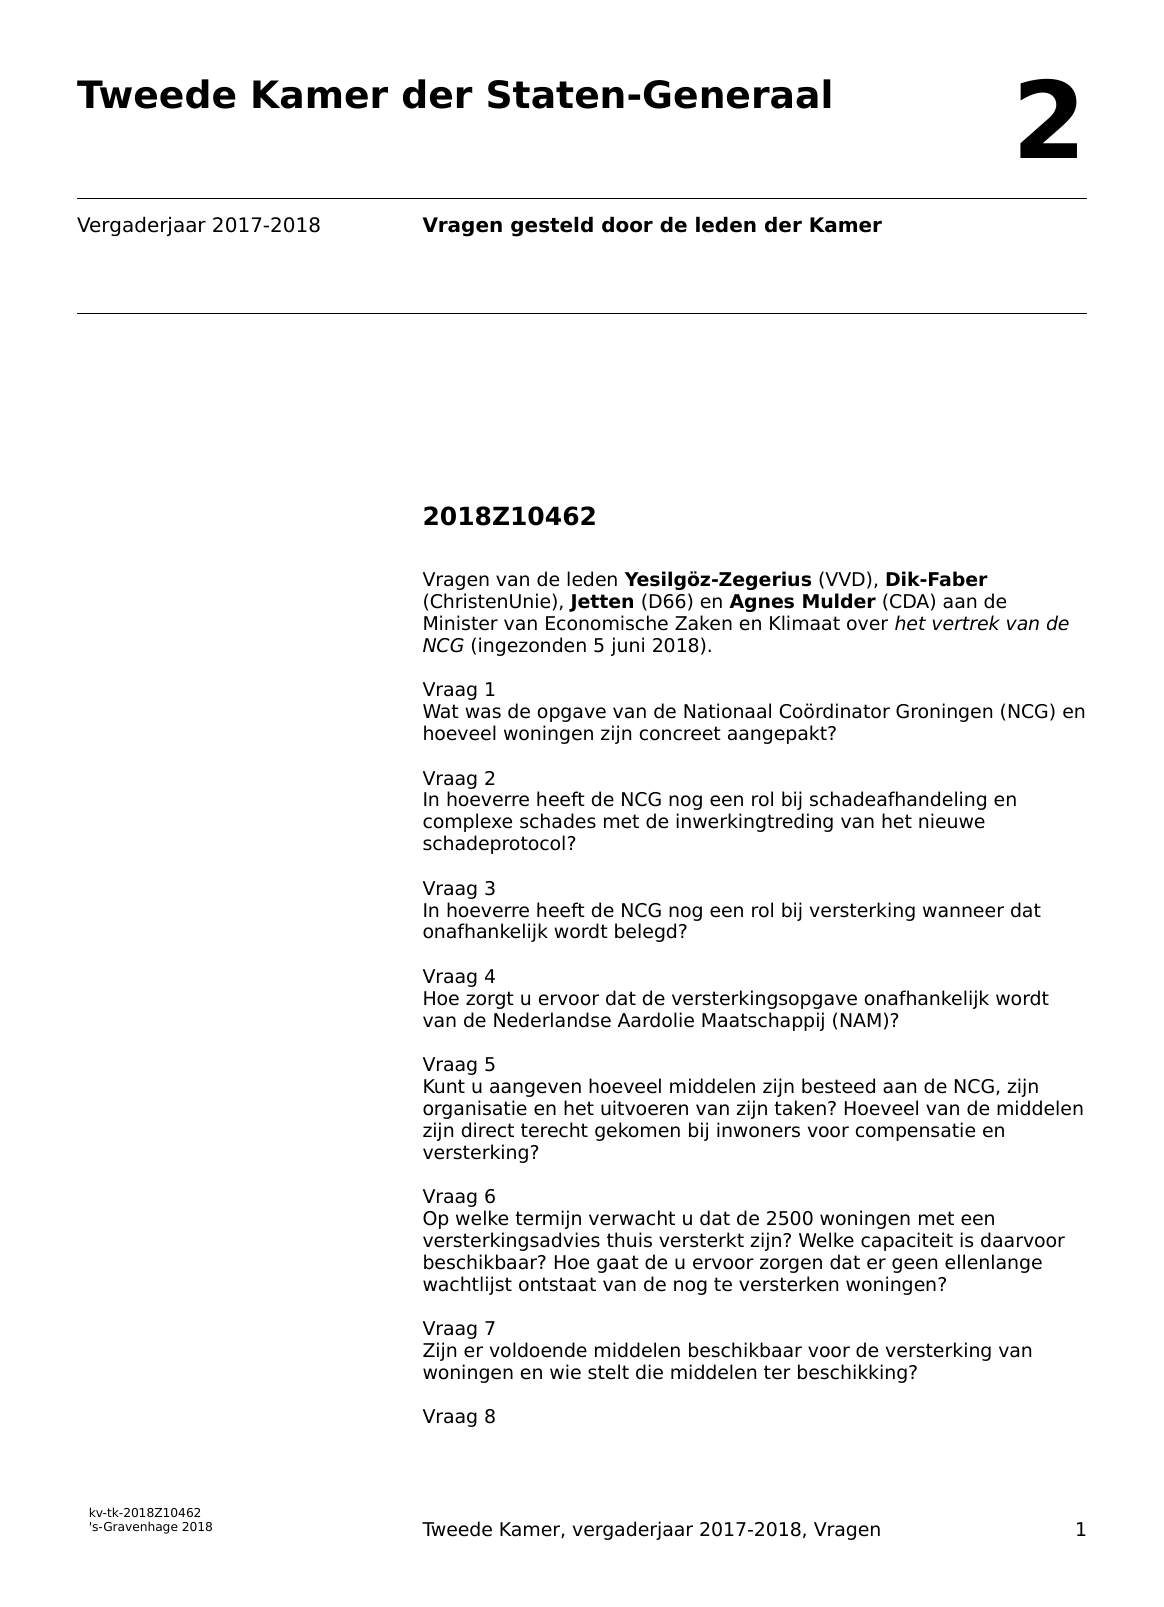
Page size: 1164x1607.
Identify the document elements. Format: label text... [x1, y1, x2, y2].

table_cell Vragen gesteld door de leden der Kamer [422, 199, 1087, 313]
text Wat was de opgave van de Nationaal Coördinator Groningen (NCG) en hoeveel woningen zijn concreet aangepakt? [422, 701, 1087, 745]
text kv-tk-2018Z10462 [88, 1506, 323, 1520]
text Vraag 4 [422, 966, 1087, 988]
table_header Tweede Kamer der Staten-Generaal [77, 59, 886, 198]
text Vraag 5 [422, 1054, 1087, 1076]
text Vraag 1 [422, 679, 1087, 701]
text 2018Z10462 [422, 502, 1087, 531]
table_cell Vergaderjaar 2017-2018 [77, 199, 422, 313]
text Kunt u aangeven hoeveel middelen zijn besteed aan de NCG, zijn organisatie en het uitvoeren van zijn taken? Hoeveel van de middelen zijn direct terecht gekomen bij inwoners voor compensatie en versterking? [422, 1076, 1087, 1164]
text Vraag 6 [422, 1186, 1087, 1208]
text Vragen van de leden Yesilgöz-Zegerius (VVD), Dik-Faber (ChristenUnie), Jetten (D66) en Agnes Mulder (CDA) aan de Minister van Economische Zaken en Klimaat over het vertrek van de NCG (ingezonden 5 juni 2018). [422, 569, 1087, 657]
text In hoeverre heeft de NCG nog een rol bij versterking wanneer dat onafhankelijk wordt belegd? [422, 899, 1087, 943]
text In hoeverre heeft de NCG nog een rol bij schadeafhandeling en complexe schades met de inwerkingtreding van het nieuwe schadeprotocol? [422, 789, 1087, 855]
text 's-Gravenhage 2018 [88, 1520, 323, 1534]
text Hoe zorgt u ervoor dat de versterkingsopgave onafhankelijk wordt van de Nederlandse Aardolie Maatschappij (NAM)? [422, 988, 1087, 1032]
text Vraag 8 [422, 1406, 1087, 1428]
text Vraag 2 [422, 767, 1087, 789]
text Vraag 7 [422, 1318, 1087, 1340]
text Zijn er voldoende middelen beschikbaar voor de versterking van woningen en wie stelt die middelen ter beschikking? [422, 1340, 1087, 1384]
text Op welke termijn verwacht u dat de 2500 woningen met een versterkingsadvies thuis versterkt zijn? Welke capaciteit is daarvoor beschikbaar? Hoe gaat de u ervoor zorgen dat er geen ellenlange wachtlijst ontstaat van de nog te versterken woningen? [422, 1208, 1087, 1296]
text Vraag 3 [422, 877, 1087, 899]
table_header 2 [886, 59, 1087, 198]
